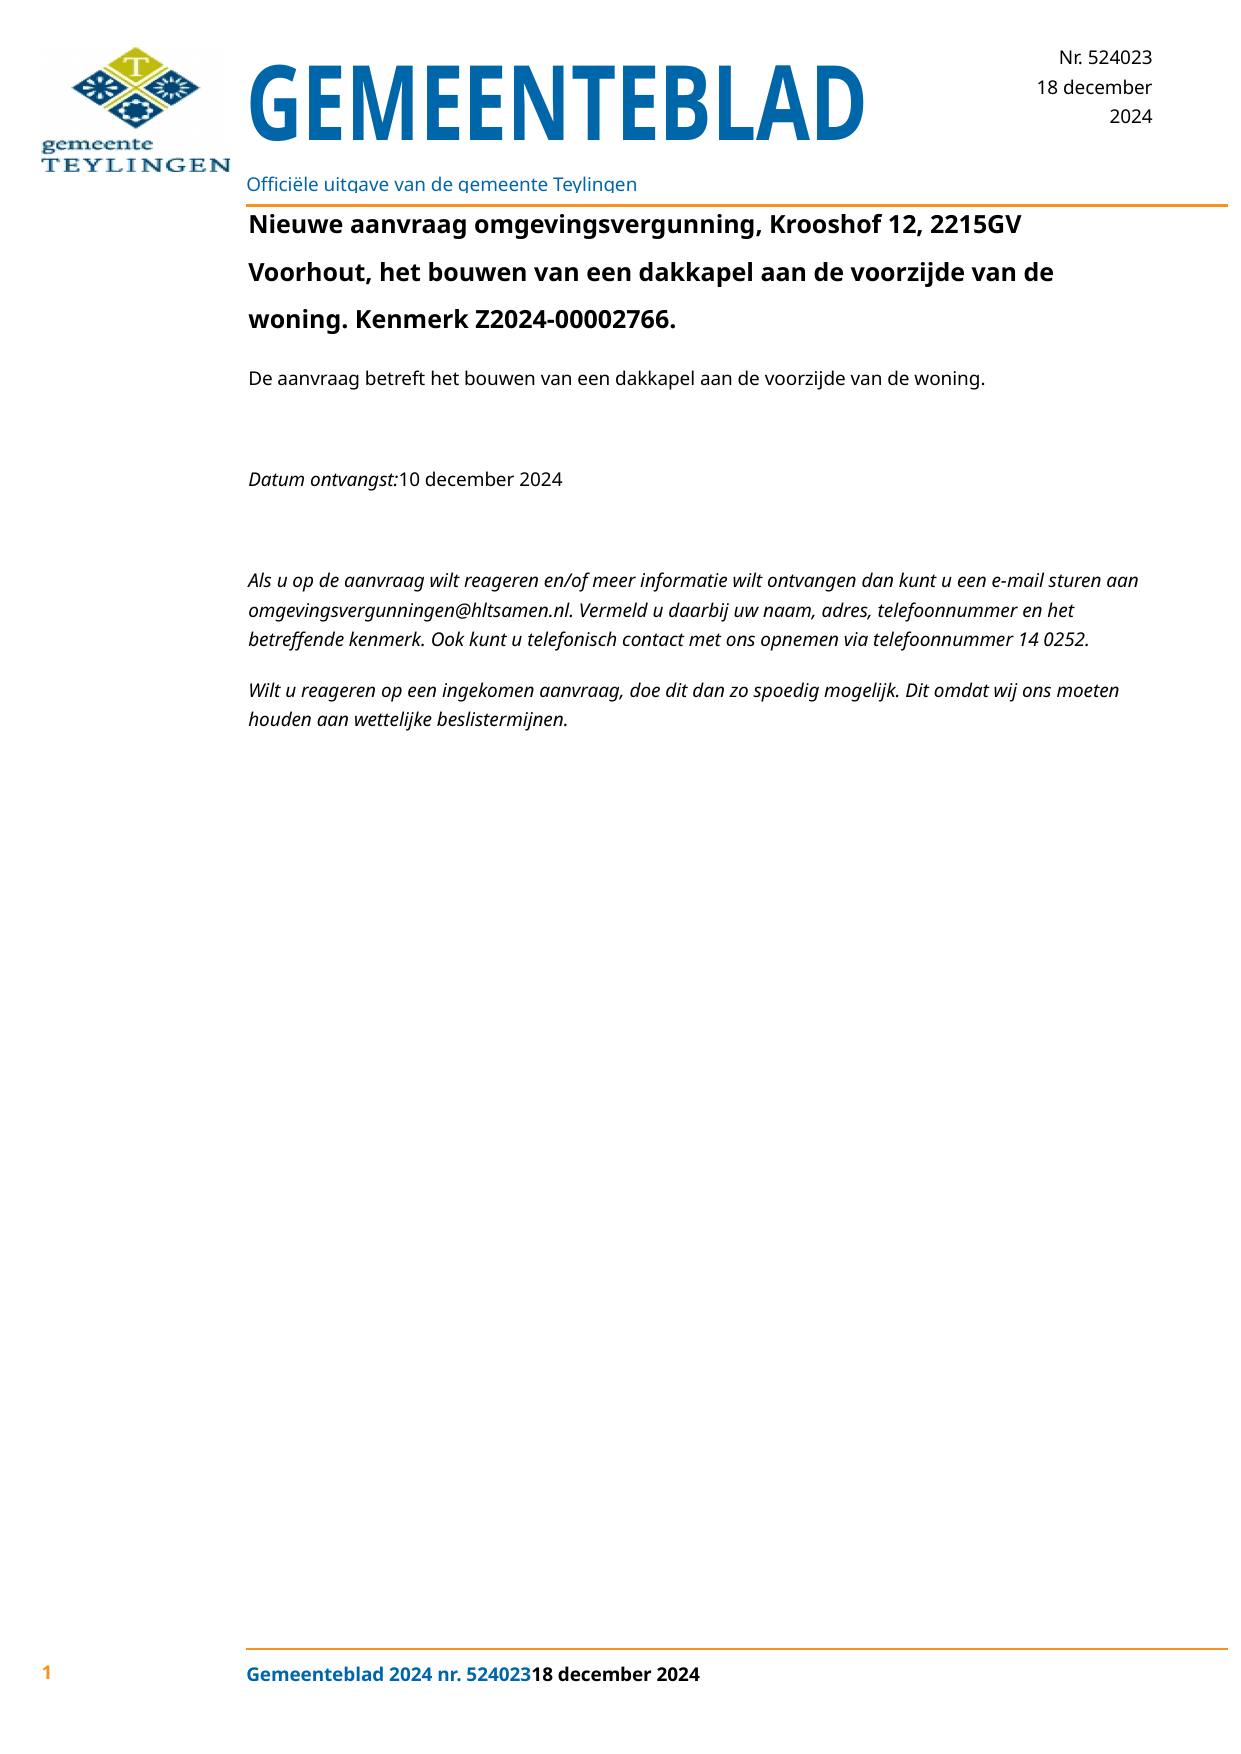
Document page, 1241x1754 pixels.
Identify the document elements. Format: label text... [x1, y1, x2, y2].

text Datum ontvangst:10 december 2024 [248, 466, 1152, 492]
text De aanvraag betreft het bouwen van een dakkapel aan de voorzijde van de woning. [248, 366, 1152, 391]
text Wilt u reageren op een ingekomen aanvraag, doe dit dan zo spoedig mogelijk. Dit omdat wij ons moeten houden aan wettelijke beslistermijnen. [248, 677, 1152, 732]
text Als u op de aanvraag wilt reageren en/of meer informatie wilt ontvangen dan kunt u een e-mail sturen aan omgevingsvergunningen@hltsamen.nl. Vermeld u daarbij uw naam, adres, telefoonnummer en het betreffende kenmerk. Ook kunt u telefonisch contact met ons opnemen via telefoonnummer 14 0252. [248, 567, 1152, 652]
text Nieuwe aanvraag omgevingsvergunning, Krooshof 12, 2215GV Voorhout, het bouwen van een dakkapel aan de voorzijde van de woning. Kenmerk Z2024-00002766. [248, 207, 1152, 336]
picture [41, 47, 231, 172]
